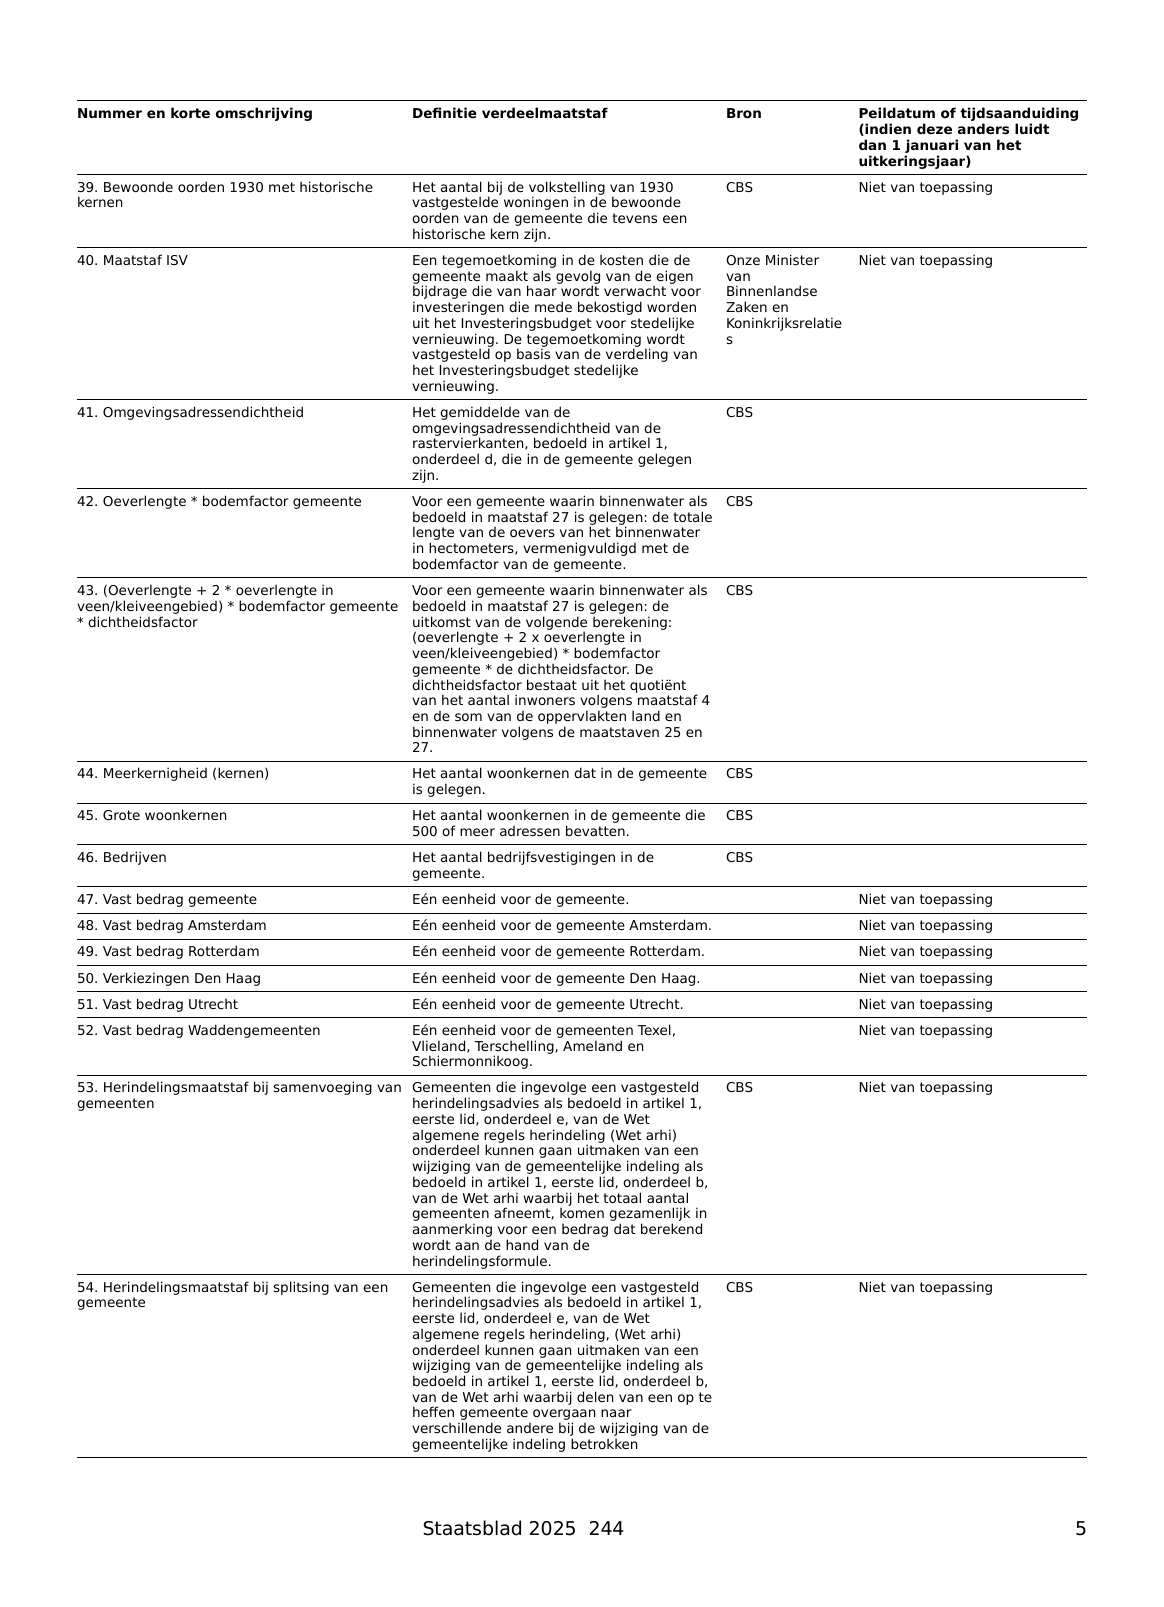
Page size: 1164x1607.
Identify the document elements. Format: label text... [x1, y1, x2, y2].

table_cell Een tegemoetkoming in de kosten die de gemeente maakt als gevolg van de eigen bijdrage die van haar wordt verwacht voor investeringen die mede bekostigd worden uit het Investeringsbudget voor stedelijke vernieuwing. De tegemoetkoming wordt vastgesteld op basis van de verdeling van het Investeringsbudget stedelijke vernieuwing. [406, 248, 720, 399]
table_cell [853, 578, 1087, 761]
table_cell 54. Herindelingsmaatstaf bij splitsing van een gemeente [77, 1275, 406, 1457]
table_cell [720, 940, 852, 965]
table_cell [853, 845, 1087, 886]
table_cell Gemeenten die ingevolge een vastgesteld herindelingsadvies als bedoeld in artikel 1, eerste lid, onderdeel e, van de Wet algemene regels herindeling, (Wet arhi) onderdeel kunnen gaan uitmaken van een wijziging van de gemeentelijke indeling als bedoeld in artikel 1, eerste lid, onderdeel b, van de Wet arhi waarbij delen van een op te heffen gemeente overgaan naar verschillende andere bij de wijziging van de gemeentelijke indeling betrokken [406, 1275, 720, 1457]
table_cell Onze Minister van Binnenlandse Zaken en Koninkrijksrelaties [720, 248, 852, 399]
table_cell Niet van toepassing [853, 1275, 1087, 1457]
table_cell CBS [720, 175, 852, 247]
table_cell Niet van toepassing [853, 248, 1087, 399]
table_cell Het aantal woonkernen in de gemeente die 500 of meer adressen bevatten. [406, 804, 720, 844]
table_cell Eén eenheid voor de gemeente Amsterdam. [406, 914, 720, 938]
table_cell 43. (Oeverlengte + 2 * oeverlengte in veen/kleiveengebied) * bodemfactor gemeente * dichtheidsfactor [77, 578, 406, 761]
table_cell Het aantal bij de volkstelling van 1930 vastgestelde woningen in de bewoonde oorden van de gemeente die tevens een historische kern zijn. [406, 175, 720, 247]
table_cell 53. Herindelingsmaatstaf bij samenvoeging van gemeenten [77, 1076, 406, 1274]
table_cell 51. Vast bedrag Utrecht [77, 992, 406, 1017]
table_cell Eén eenheid voor de gemeente. [406, 887, 720, 912]
table_cell 39. Bewoonde oorden 1930 met historische kernen [77, 175, 406, 247]
table_header Bron [720, 101, 852, 174]
table_cell 41. Omgevingsadressendichtheid [77, 400, 406, 488]
table_cell [720, 992, 852, 1017]
table_cell 49. Vast bedrag Rotterdam [77, 940, 406, 965]
table_cell 47. Vast bedrag gemeente [77, 887, 406, 912]
table_cell CBS [720, 804, 852, 844]
table_cell CBS [720, 845, 852, 886]
table_cell [720, 887, 852, 912]
table_cell [853, 804, 1087, 844]
table_cell Het gemiddelde van de omgevingsadressendichtheid van de rastervierkanten, bedoeld in artikel 1, onderdeel d, die in de gemeente gelegen zijn. [406, 400, 720, 488]
table_cell [853, 489, 1087, 577]
table_cell Eén eenheid voor de gemeente Utrecht. [406, 992, 720, 1017]
table_cell Gemeenten die ingevolge een vastgesteld herindelingsadvies als bedoeld in artikel 1, eerste lid, onderdeel e, van de Wet algemene regels herindeling (Wet arhi) onderdeel kunnen gaan uitmaken van een wijziging van de gemeentelijke indeling als bedoeld in artikel 1, eerste lid, onderdeel b, van de Wet arhi waarbij het totaal aantal gemeenten afneemt, komen gezamenlijk in aanmerking voor een bedrag dat berekend wordt aan de hand van de herindelingsformule. [406, 1076, 720, 1274]
table_cell [853, 762, 1087, 802]
table_cell [720, 966, 852, 991]
table_cell CBS [720, 762, 852, 802]
table_cell Niet van toepassing [853, 887, 1087, 912]
table_cell Het aantal bedrijfsvestigingen in de gemeente. [406, 845, 720, 886]
table_cell Voor een gemeente waarin binnenwater als bedoeld in maatstaf 27 is gelegen: de totale lengte van de oevers van het binnenwater in hectometers, vermenigvuldigd met de bodemfactor van de gemeente. [406, 489, 720, 577]
table_cell 45. Grote woonkernen [77, 804, 406, 844]
table_cell Niet van toepassing [853, 175, 1087, 247]
table_cell Niet van toepassing [853, 914, 1087, 938]
table_cell CBS [720, 489, 852, 577]
table_header Nummer en korte omschrijving [77, 101, 406, 174]
table_cell Het aantal woonkernen dat in de gemeente is gelegen. [406, 762, 720, 802]
table_cell CBS [720, 578, 852, 761]
table_cell 52. Vast bedrag Waddengemeenten [77, 1018, 406, 1074]
table_cell 44. Meerkernigheid (kernen) [77, 762, 406, 802]
table_cell Niet van toepassing [853, 1076, 1087, 1274]
table_cell Niet van toepassing [853, 966, 1087, 991]
table_cell Eén eenheid voor de gemeenten Texel, Vlieland, Terschelling, Ameland en Schiermonnikoog. [406, 1018, 720, 1074]
table_cell CBS [720, 400, 852, 488]
table_cell 46. Bedrijven [77, 845, 406, 886]
table_header Definitie verdeelmaatstaf [406, 101, 720, 174]
table_cell Niet van toepassing [853, 1018, 1087, 1074]
table_cell 50. Verkiezingen Den Haag [77, 966, 406, 991]
table_header Peildatum of tijdsaanduiding (indien deze anders luidt dan 1 januari van het uitkeringsjaar) [853, 101, 1087, 174]
table_cell 48. Vast bedrag Amsterdam [77, 914, 406, 938]
table_cell Niet van toepassing [853, 992, 1087, 1017]
table_cell 40. Maatstaf ISV [77, 248, 406, 399]
table_cell 42. Oeverlengte * bodemfactor gemeente [77, 489, 406, 577]
table_cell Eén eenheid voor de gemeente Den Haag. [406, 966, 720, 991]
table_cell [720, 1018, 852, 1074]
table_cell CBS [720, 1275, 852, 1457]
table_cell [853, 400, 1087, 488]
table_cell Eén eenheid voor de gemeente Rotterdam. [406, 940, 720, 965]
table_cell Niet van toepassing [853, 940, 1087, 965]
table_cell CBS [720, 1076, 852, 1274]
table_cell Voor een gemeente waarin binnenwater als bedoeld in maatstaf 27 is gelegen: de uitkomst van de volgende berekening: (oeverlengte + 2 x oeverlengte in veen/kleiveengebied) * bodemfactor gemeente * de dichtheidsfactor. De dichtheidsfactor bestaat uit het quotiënt van het aantal inwoners volgens maatstaf 4 en de som van de oppervlakten land en binnenwater volgens de maatstaven 25 en 27. [406, 578, 720, 761]
table_cell [720, 914, 852, 938]
